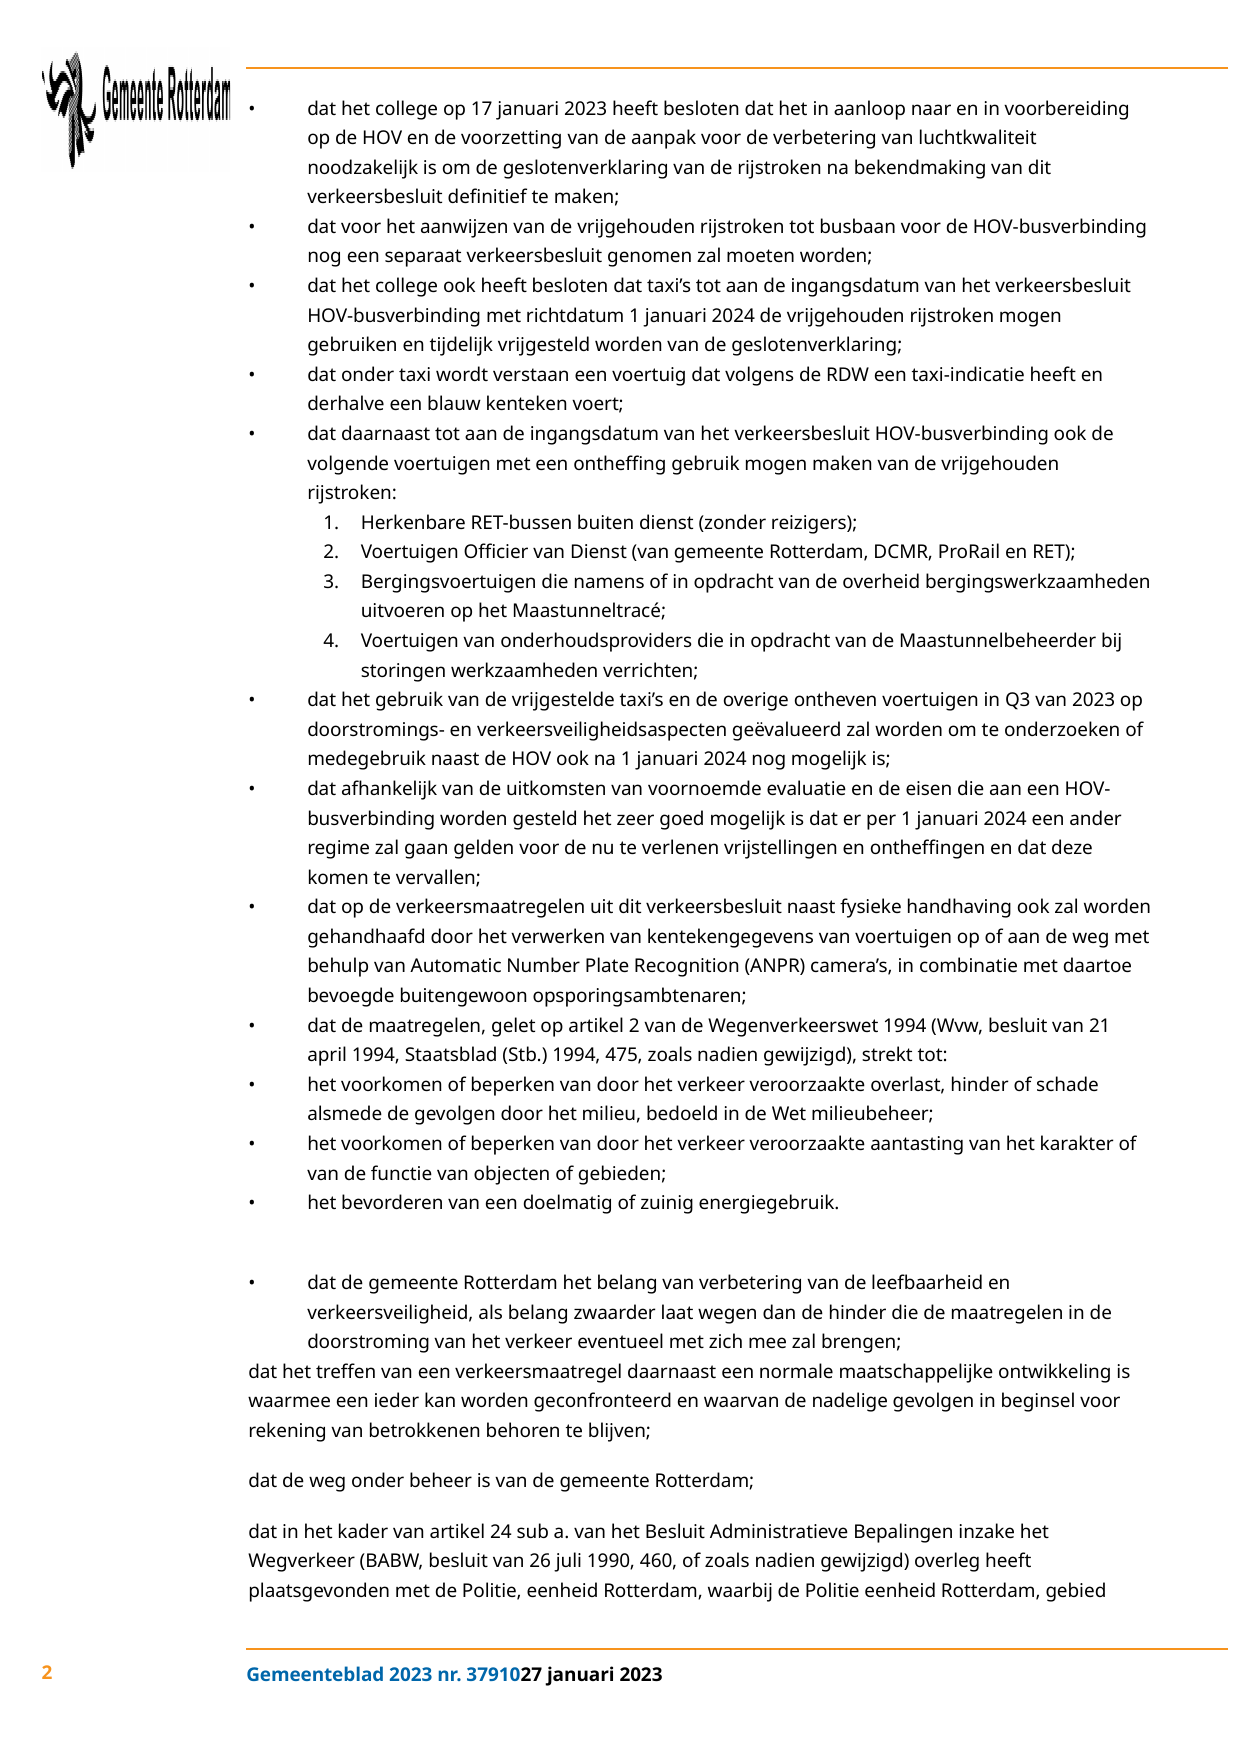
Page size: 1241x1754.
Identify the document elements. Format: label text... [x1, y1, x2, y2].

list dat onder taxi wordt verstaan een voertuig dat volgens de RDW een taxi-indicatie heeft en derhalve een blauw kenteken voert; [248, 361, 1152, 416]
list Bergingsvoertuigen die namens of in opdracht van de overheid bergingswerkzaamheden uitvoeren op het Maastunneltracé; [323, 568, 1152, 623]
list dat het gebruik van de vrijgestelde taxi’s en de overige ontheven voertuigen in Q3 van 2023 op doorstromings- en verkeersveiligheidsaspecten geëvalueerd zal worden om te onderzoeken of medegebruik naast de HOV ook na 1 januari 2024 nog mogelijk is; [248, 686, 1152, 771]
list dat de maatregelen, gelet op artikel 2 van de Wegenverkeerswet 1994 (Wvw, besluit van 21 april 1994, Staatsblad (Stb.) 1994, 475, zoals nadien gewijzigd), strekt tot: [248, 1012, 1152, 1067]
list dat afhankelijk van de uitkomsten van voornoemde evaluatie en de eisen die aan een HOV-busverbinding worden gesteld het zeer goed mogelijk is dat er per 1 januari 2024 een ander regime zal gaan gelden voor de nu te verlenen vrijstellingen en ontheffingen en dat deze komen te vervallen; [248, 775, 1152, 890]
list Herkenbare RET-bussen buiten dienst (zonder reizigers); [323, 509, 1152, 535]
list Voertuigen Officier van Dienst (van gemeente Rotterdam, DCMR, ProRail en RET); [323, 538, 1152, 564]
list dat voor het aanwijzen van de vrijgehouden rijstroken tot busbaan voor de HOV-busverbinding nog een separaat verkeersbesluit genomen zal moeten worden; [248, 213, 1152, 268]
text dat het treffen van een verkeersmaatregel daarnaast een normale maatschappelijke ontwikkeling is waarmee een ieder kan worden geconfronteerd en waarvan de nadelige gevolgen in beginsel voor rekening van betrokkenen behoren te blijven; [248, 1358, 1152, 1443]
text dat de weg onder beheer is van de gemeente Rotterdam; [248, 1468, 1152, 1493]
list Voertuigen van onderhoudsproviders die in opdracht van de Maastunnelbeheerder bij storingen werkzaamheden verrichten; [323, 627, 1152, 683]
text dat in het kader van artikel 24 sub a. van het Besluit Administratieve Bepalingen inzake het Wegverkeer (BABW, besluit van 26 juli 1990, 460, of zoals nadien gewijzigd) overleg heeft plaatsgevonden met de Politie, eenheid Rotterdam, waarbij de Politie eenheid Rotterdam, gebied [248, 1518, 1152, 1603]
picture [41, 47, 231, 172]
list dat de gemeente Rotterdam het belang van verbetering van de leefbaarheid en verkeersveiligheid, als belang zwaarder laat wegen dan de hinder die de maatregelen in de doorstroming van het verkeer eventueel met zich mee zal brengen; [248, 1269, 1152, 1354]
list het voorkomen of beperken van door het verkeer veroorzaakte overlast, hinder of schade alsmede de gevolgen door het milieu, bedoeld in de Wet milieubeheer; [248, 1071, 1152, 1126]
list dat op de verkeersmaatregelen uit dit verkeersbesluit naast fysieke handhaving ook zal worden gehandhaafd door het verwerken van kentekengegevens van voertuigen op of aan de weg met behulp van Automatic Number Plate Recognition (ANPR) camera’s, in combinatie met daartoe bevoegde buitengewoon opsporingsambtenaren; [248, 893, 1152, 1008]
list dat het college ook heeft besloten dat taxi’s tot aan de ingangsdatum van het verkeersbesluit HOV-busverbinding met richtdatum 1 januari 2024 de vrijgehouden rijstroken mogen gebruiken en tijdelijk vrijgesteld worden van de geslotenverklaring; [248, 272, 1152, 357]
list het voorkomen of beperken van door het verkeer veroorzaakte aantasting van het karakter of van de functie van objecten of gebieden; [248, 1130, 1152, 1186]
list dat daarnaast tot aan de ingangsdatum van het verkeersbesluit HOV-busverbinding ook de volgende voertuigen met een ontheffing gebruik mogen maken van de vrijgehouden rijstroken: [248, 420, 1152, 505]
list dat het college op 17 januari 2023 heeft besloten dat het in aanloop naar en in voorbereiding op de HOV en de voorzetting van de aanpak voor de verbetering van luchtkwaliteit noodzakelijk is om de geslotenverklaring van de rijstroken na bekendmaking van dit verkeersbesluit definitief te maken; [248, 95, 1152, 209]
list het bevorderen van een doelmatig of zuinig energiegebruik. [248, 1189, 1152, 1215]
